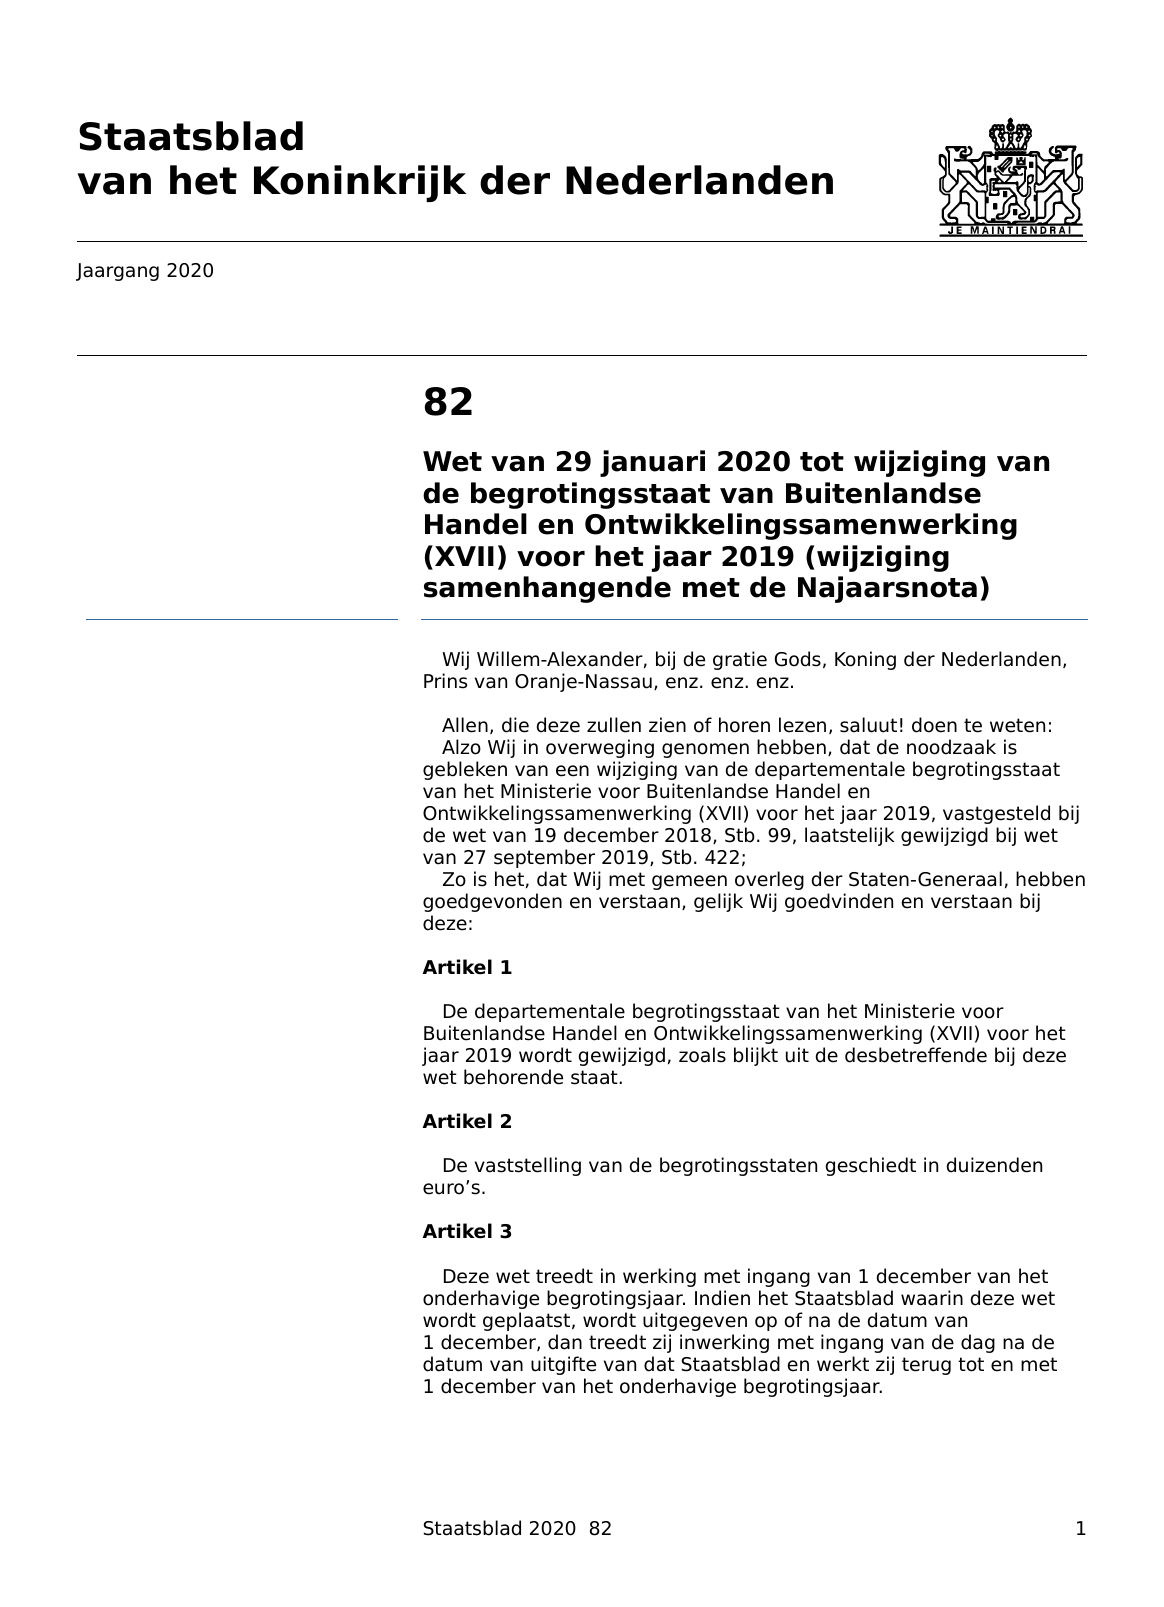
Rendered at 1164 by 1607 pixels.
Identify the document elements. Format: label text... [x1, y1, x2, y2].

table_cell Jaargang 2020 [77, 242, 1087, 355]
text De departementale begrotingsstaat van het Ministerie voor Buitenlandse Handel en Ontwikkelingssamenwerking (XVII) voor het jaar 2019 wordt gewijzigd, zoals blijkt uit de desbetreffende bij deze wet behorende staat. [422, 1001, 1087, 1089]
subtitle 82 [422, 381, 1087, 424]
text Allen, die deze zullen zien of horen lezen, saluut! doen te weten: [422, 715, 1087, 737]
text Alzo Wij in overweging genomen hebben, dat de noodzaak is gebleken van een wijziging van de departementale begrotingsstaat van het Ministerie voor Buitenlandse Handel en Ontwikkelingssamenwerking (XVII) voor het jaar 2019, vastgesteld bij de wet van 19 december 2018, Stb. 99, laatstelijk gewijzigd bij wet van 27 september 2019, Stb. 422; [422, 737, 1087, 869]
text Wet van 29 januari 2020 tot wijziging van de begrotingsstaat van Buitenlandse Handel en Ontwikkelingssamenwerking (XVII) voor het jaar 2019 (wijziging samenhangende met de Najaarsnota) [422, 447, 1087, 604]
subtitle Artikel 2 [422, 1111, 1087, 1133]
picture [936, 115, 1087, 240]
subtitle Artikel 3 [422, 1221, 1087, 1243]
table_header Staatsblad van het Koninkrijk der Nederlanden [77, 100, 886, 241]
subtitle Artikel 1 [422, 957, 1087, 979]
text De vaststelling van de begrotingsstaten geschiedt in duizenden euro’s. [422, 1155, 1087, 1199]
text Deze wet treedt in werking met ingang van 1 december van het onderhavige begrotingsjaar. Indien het Staatsblad waarin deze wet wordt geplaatst, wordt uitgegeven op of na de datum van 1 december, dan treedt zij inwerking met ingang van de dag na de datum van uitgifte van dat Staatsblad en werkt zij terug tot en met 1 december van het onderhavige begrotingsjaar. [422, 1266, 1087, 1397]
text Zo is het, dat Wij met gemeen overleg der Staten-Generaal, hebben goedgevonden en verstaan, gelijk Wij goedvinden en verstaan bij deze: [422, 869, 1087, 935]
table_header [886, 100, 1087, 241]
text Wij Willem-Alexander, bij de gratie Gods, Koning der Nederlanden, Prins van Oranje-Nassau, enz. enz. enz. [422, 649, 1087, 693]
